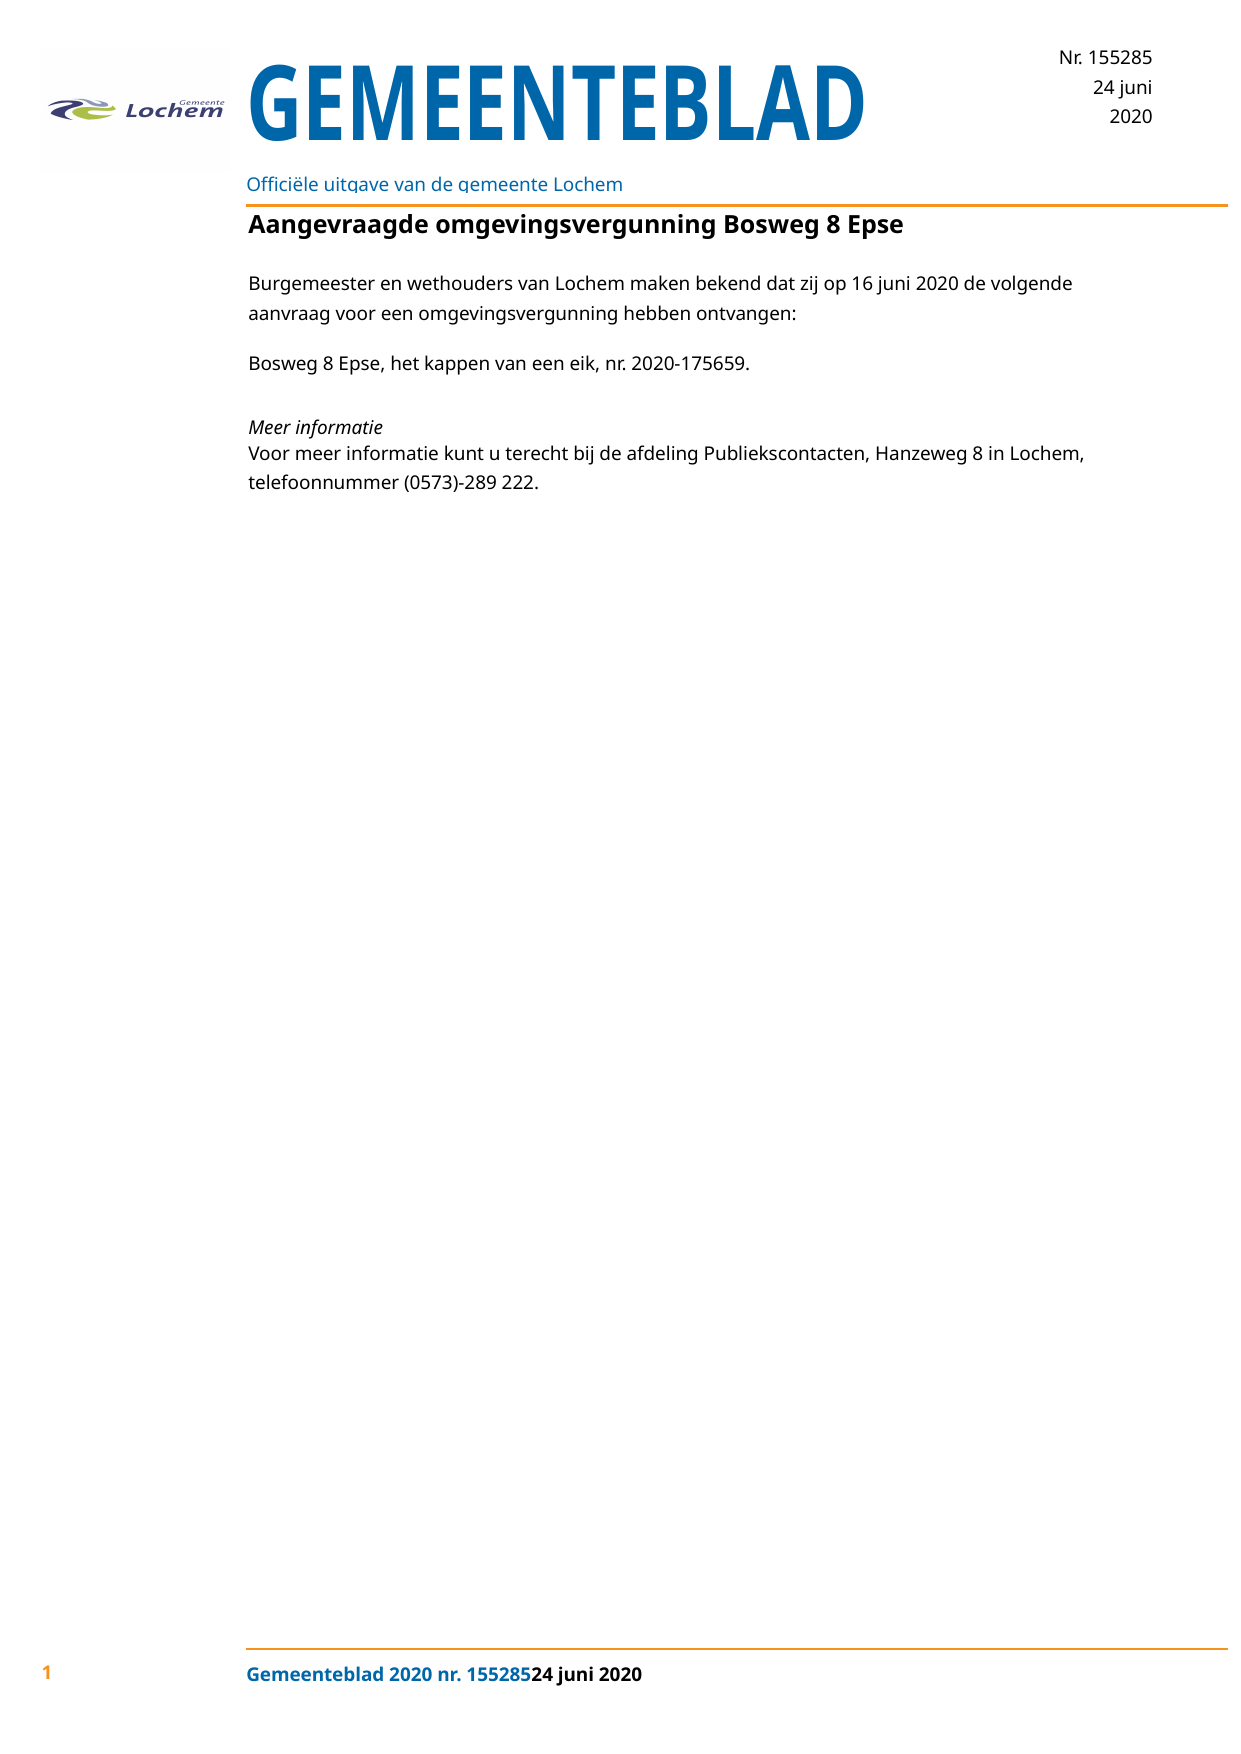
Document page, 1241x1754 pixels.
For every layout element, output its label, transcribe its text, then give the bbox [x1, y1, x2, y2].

text Burgemeester en wethouders van Lochem maken bekend dat zij op 16 juni 2020 de volgende aanvraag voor een omgevingsvergunning hebben ontvangen: [248, 270, 1152, 326]
text Voor meer informatie kunt u terecht bij de afdeling Publiekscontacten, Hanzeweg 8 in Lochem, telefoonnummer (0573)-289 222. [248, 440, 1152, 495]
text Aangevraagde omgevingsvergunning Bosweg 8 Epse [248, 207, 1152, 241]
text Meer informatie [248, 414, 1152, 440]
picture [41, 47, 231, 172]
text Bosweg 8 Epse, het kappen van een eik, nr. 2020-175659. [248, 350, 1152, 376]
